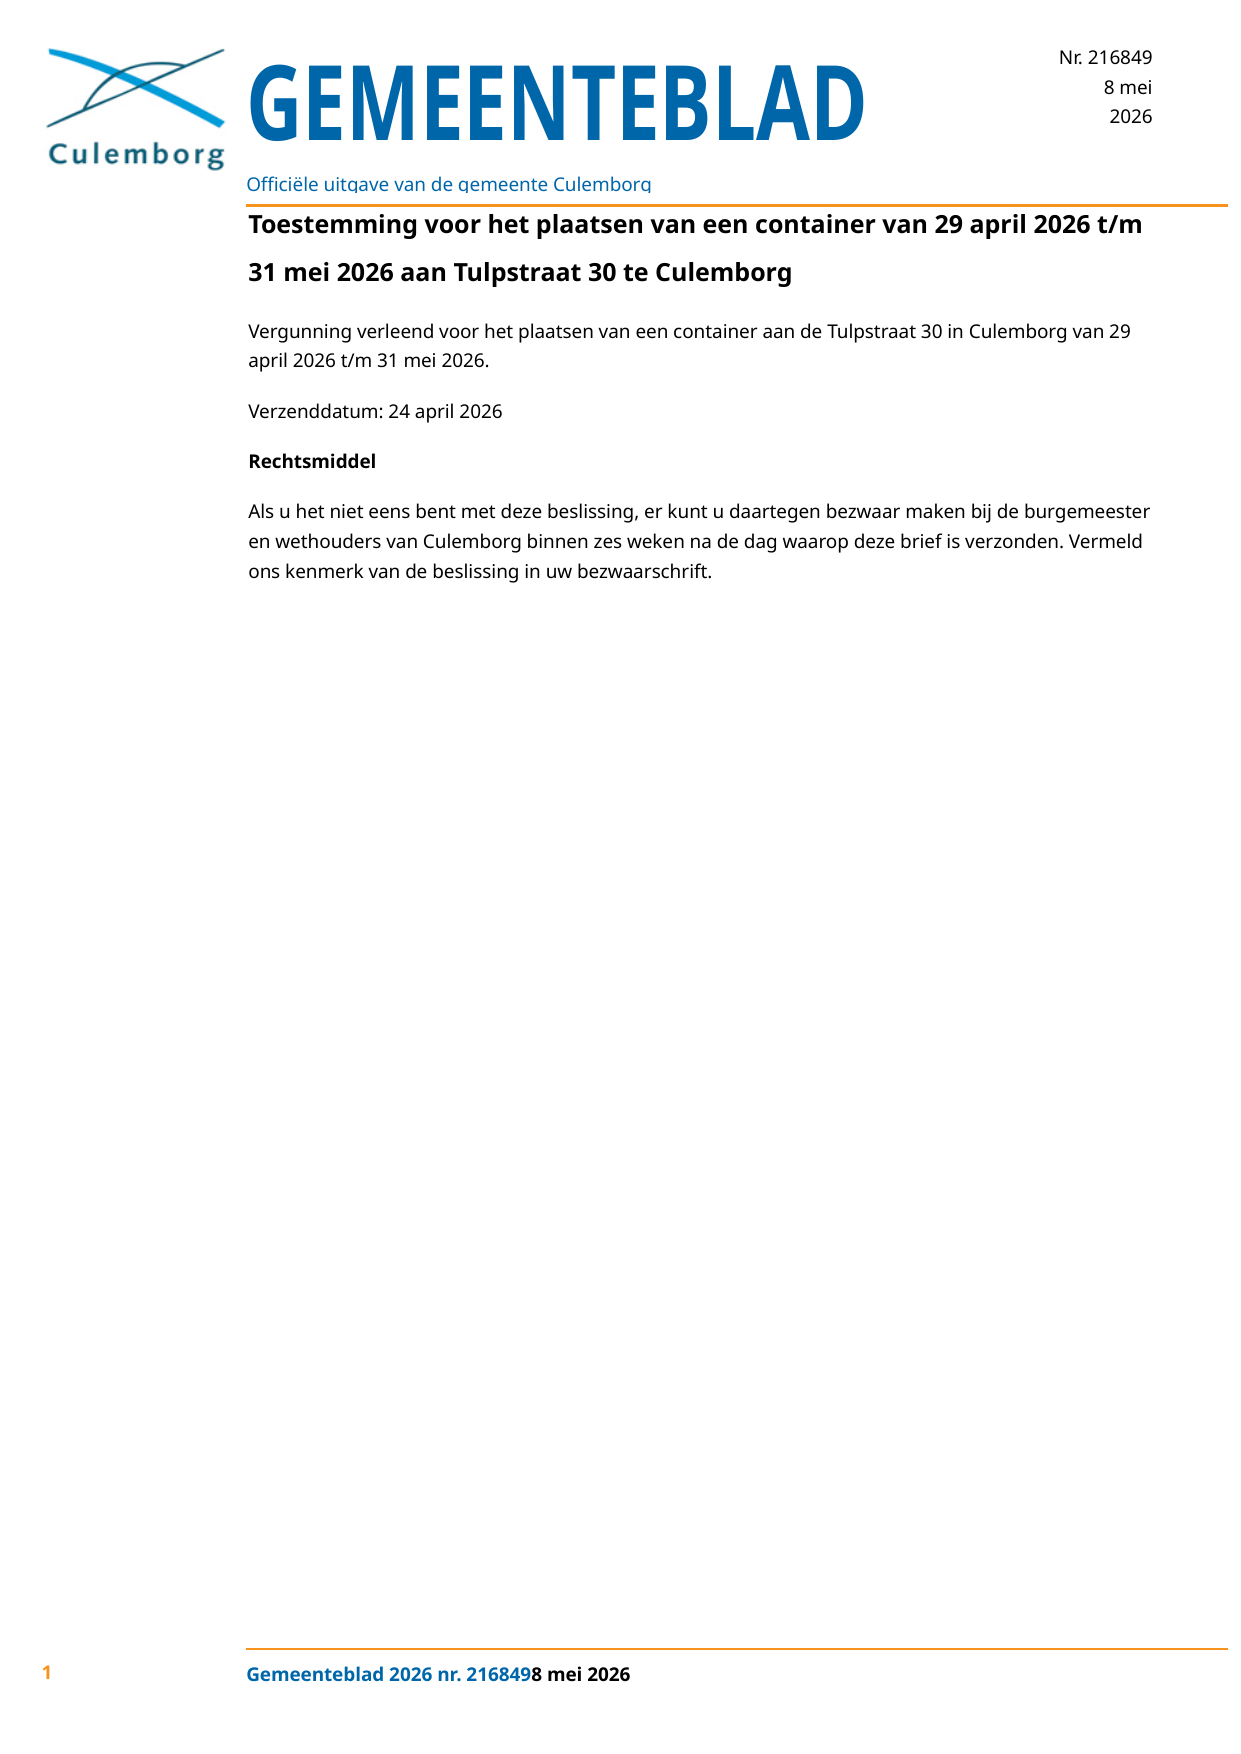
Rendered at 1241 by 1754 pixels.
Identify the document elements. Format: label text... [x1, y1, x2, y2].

text Verzenddatum: 24 april 2026 [248, 398, 1152, 424]
text Vergunning verleend voor het plaatsen van een container aan de Tulpstraat 30 in Culemborg van 29 april 2026 t/m 31 mei 2026. [248, 318, 1152, 373]
text Toestemming voor het plaatsen van een container van 29 april 2026 t/m 31 mei 2026 aan Tulpstraat 30 te Culemborg [248, 207, 1152, 288]
text Rechtsmiddel [248, 448, 1152, 474]
text Als u het niet eens bent met deze beslissing, er kunt u daartegen bezwaar maken bij de burgemeester en wethouders van Culemborg binnen zes weken na de dag waarop deze brief is verzonden. Vermeld ons kenmerk van de beslissing in uw bezwaarschrift. [248, 499, 1152, 584]
picture [41, 47, 231, 172]
